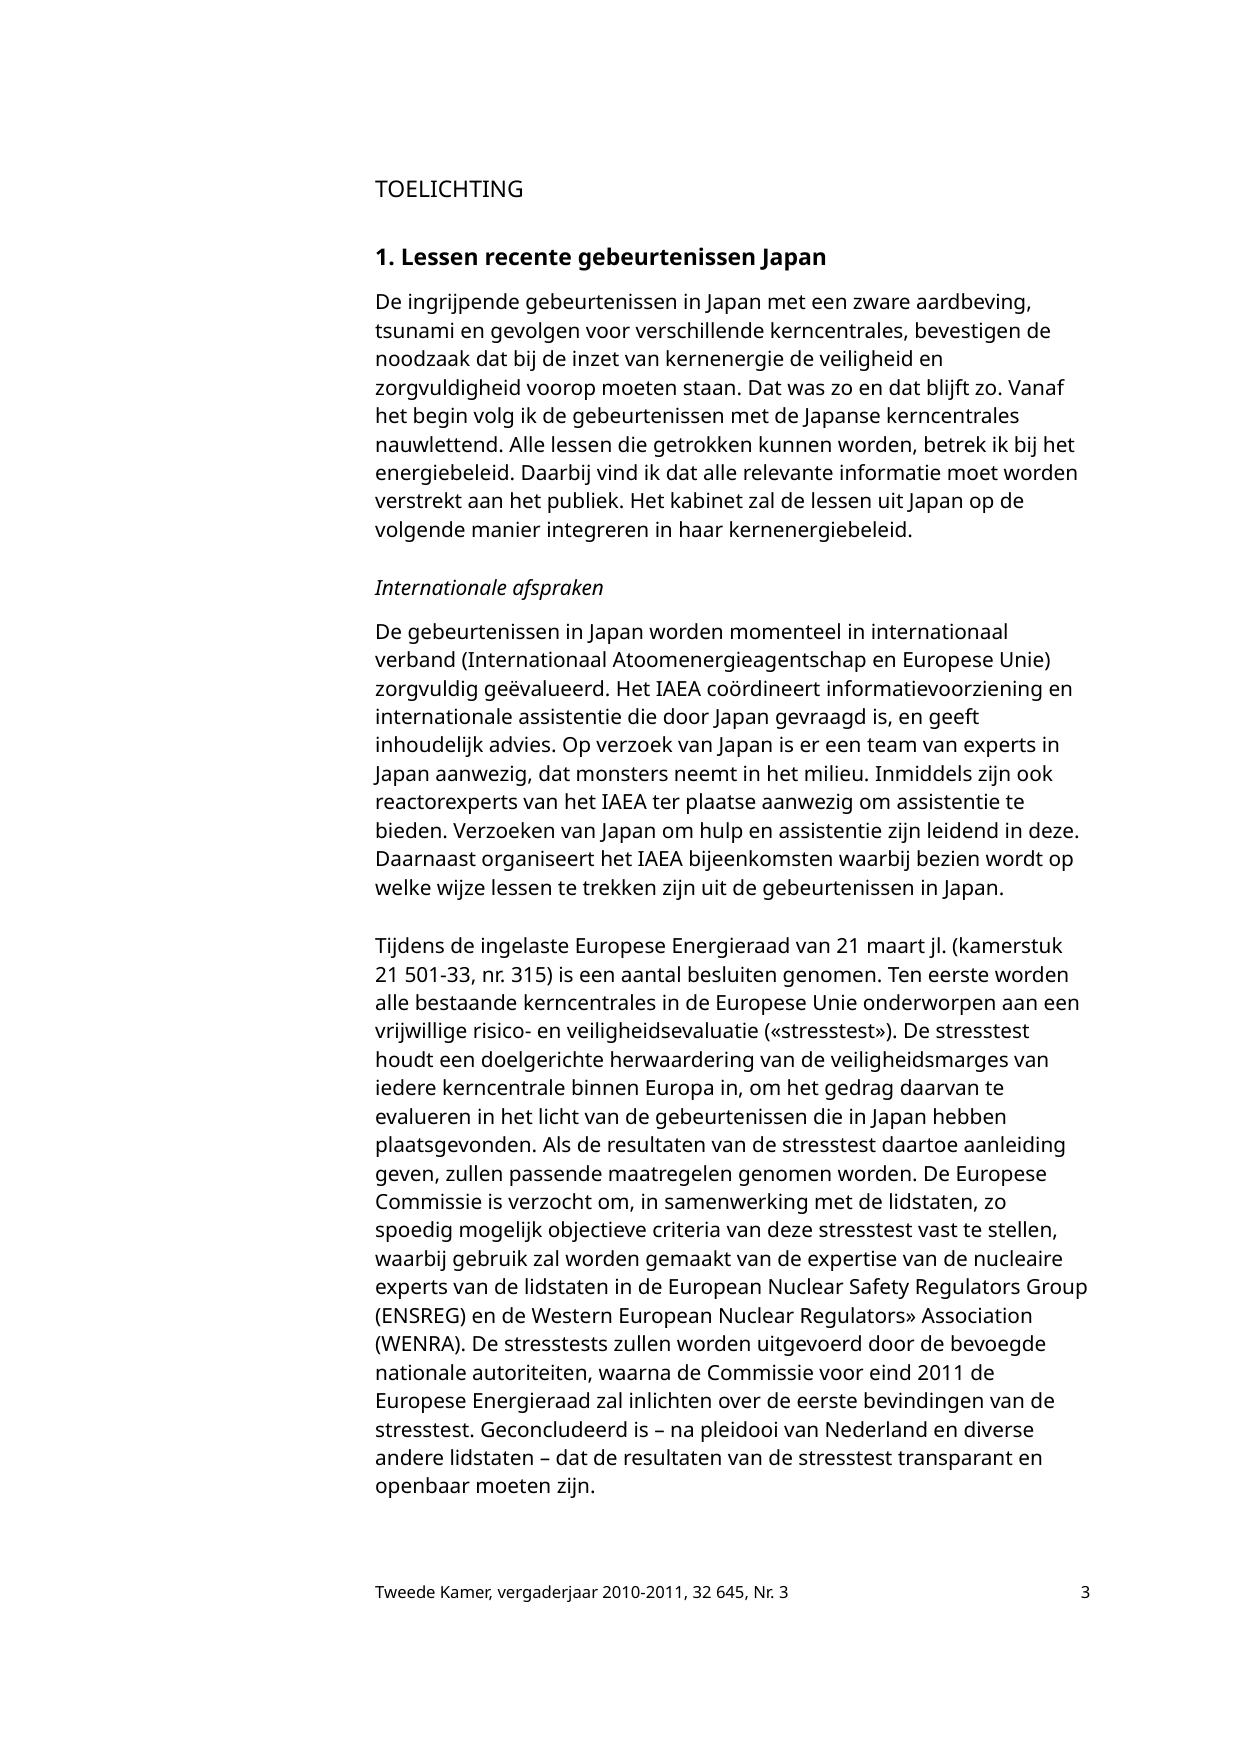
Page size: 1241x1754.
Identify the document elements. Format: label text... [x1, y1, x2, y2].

text De gebeurtenissen in Japan worden momenteel in internationaal verband (Internationaal Atoomenergieagentschap en Europese Unie) zorgvuldig geëvalueerd. Het IAEA coördineert informatievoorziening en internationale assistentie die door Japan gevraagd is, en geeft inhoudelijk advies. Op verzoek van Japan is er een team van experts in Japan aanwezig, dat monsters neemt in het milieu. Inmiddels zijn ook reactorexperts van het IAEA ter plaatse aanwezig om assistentie te bieden. Verzoeken van Japan om hulp en assistentie zijn leidend in deze. Daarnaast organiseert het IAEA bijeenkomsten waarbij bezien wordt op welke wijze lessen te trekken zijn uit de gebeurtenissen in Japan. [375, 617, 1090, 901]
subtitle TOELICHTING [375, 172, 1090, 204]
text De ingrijpende gebeurtenissen in Japan met een zware aardbeving, tsunami en gevolgen voor verschillende kerncentrales, bevestigen de noodzaak dat bij de inzet van kernenergie de veiligheid en zorgvuldigheid voorop moeten staan. Dat was zo en dat blijft zo. Vanaf het begin volg ik de gebeurtenissen met de Japanse kerncentrales nauwlettend. Alle lessen die getrokken kunnen worden, betrek ik bij het energiebeleid. Daarbij vind ik dat alle relevante informatie moet worden verstrekt aan het publiek. Het kabinet zal de lessen uit Japan op de volgende manier integreren in haar kernenergiebeleid. [375, 287, 1090, 543]
text Internationale afspraken [375, 573, 1090, 602]
subtitle 1. Lessen recente gebeurtenissen Japan [375, 241, 1090, 272]
text Tijdens de ingelaste Europese Energieraad van 21 maart jl. (kamerstuk 21 501-33, nr. 315) is een aantal besluiten genomen. Ten eerste worden alle bestaande kerncentrales in de Europese Unie onderworpen aan een vrijwillige risico- en veiligheidsevaluatie («stresstest»). De stresstest houdt een doelgerichte herwaardering van de veiligheidsmarges van iedere kerncentrale binnen Europa in, om het gedrag daarvan te evalueren in het licht van de gebeurtenissen die in Japan hebben plaatsgevonden. Als de resultaten van de stresstest daartoe aanleiding geven, zullen passende maatregelen genomen worden. De Europese Commissie is verzocht om, in samenwerking met de lidstaten, zo spoedig mogelijk objectieve criteria van deze stresstest vast te stellen, waarbij gebruik zal worden gemaakt van de expertise van de nucleaire experts van de lidstaten in de European Nuclear Safety Regulators Group (ENSREG) en de Western European Nuclear Regulators» Association (WENRA). De stresstests zullen worden uitgevoerd door de bevoegde nationale autoriteiten, waarna de Commissie voor eind 2011 de Europese Energieraad zal inlichten over de eerste bevindingen van de stresstest. Geconcludeerd is – na pleidooi van Nederland en diverse andere lidstaten – dat de resultaten van de stresstest transparant en openbaar moeten zijn. [375, 931, 1090, 1500]
